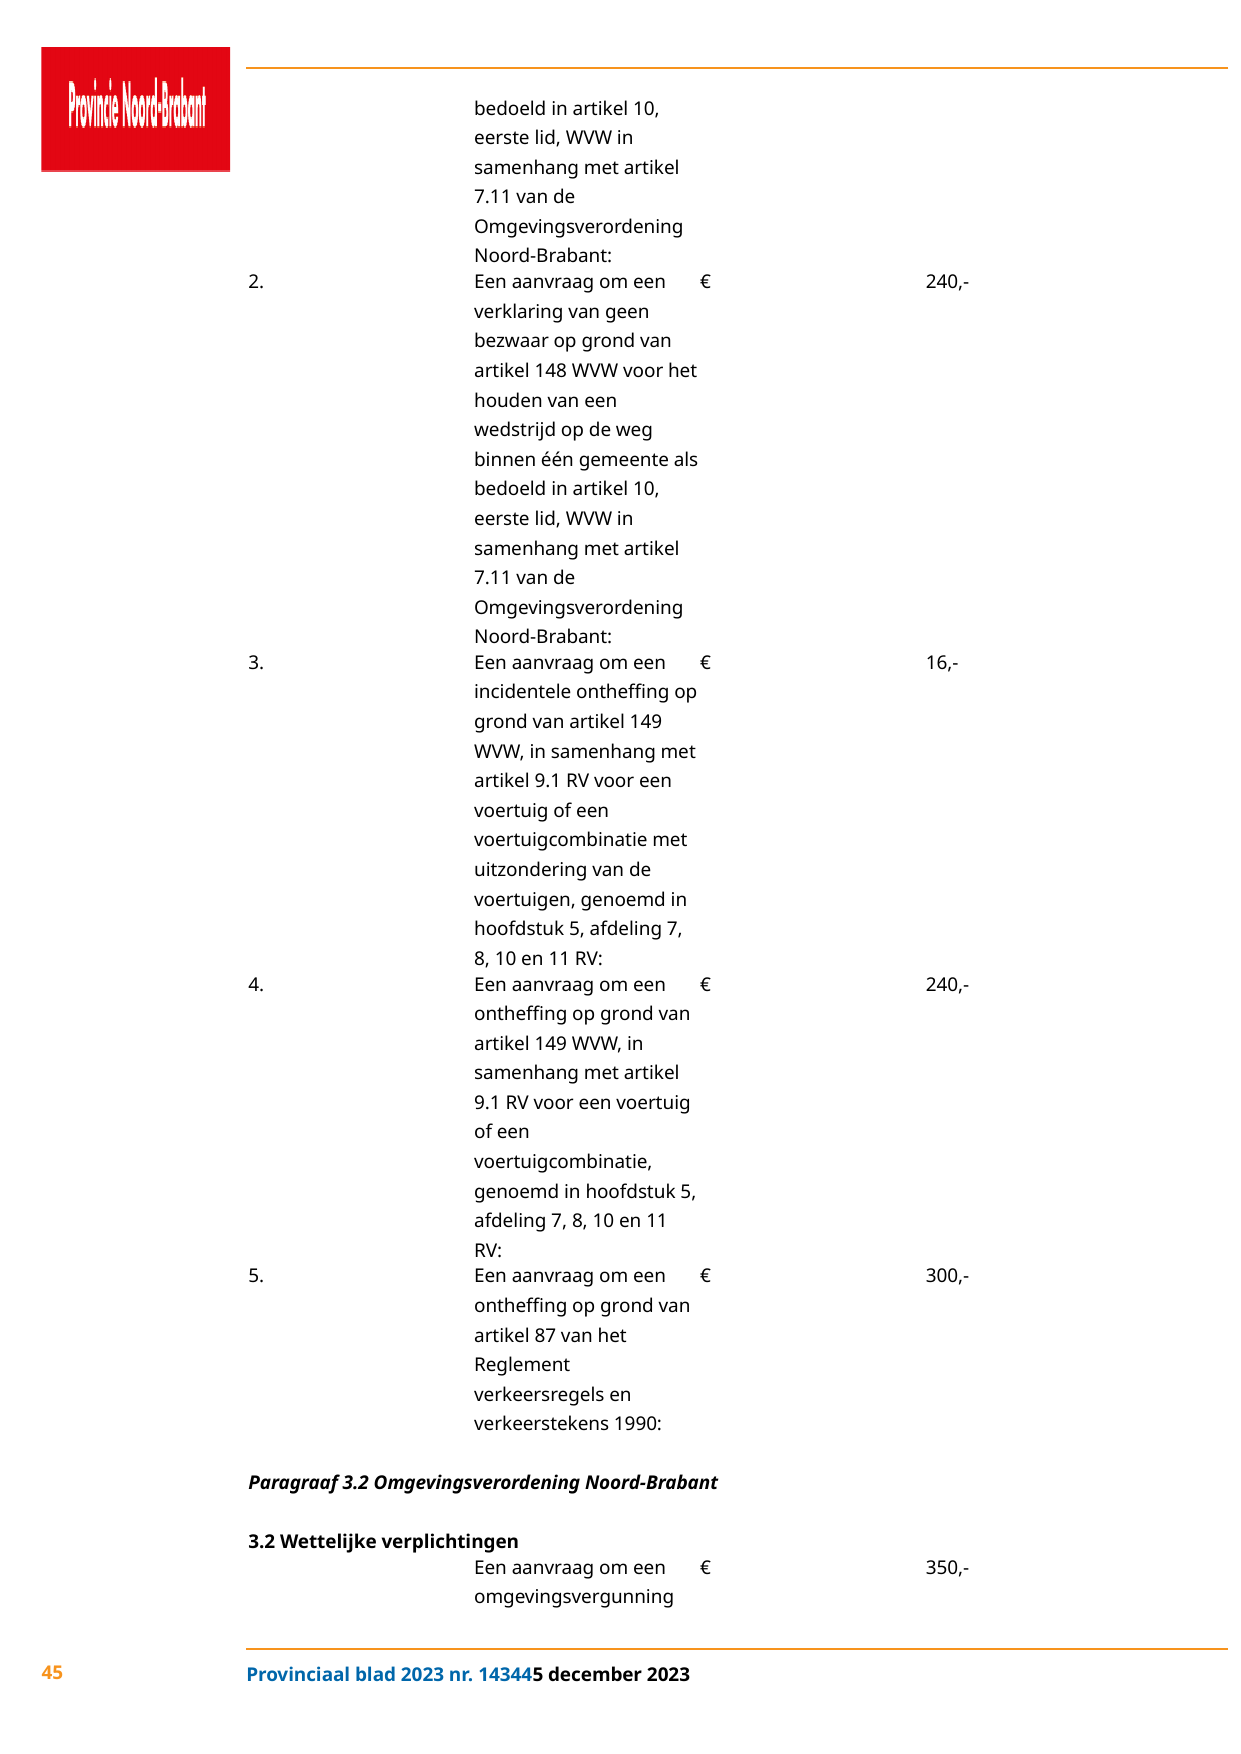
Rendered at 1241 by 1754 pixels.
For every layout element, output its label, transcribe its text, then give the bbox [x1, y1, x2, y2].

table_cell Een aanvraag om een verklaring van geen bezwaar op grond van artikel 148 WVW voor het houden van een wedstrijd op de weg binnen één gemeente als bedoeld in artikel 10, eerste lid, WVW in samenhang met artikel 7.11 van de Omgevingsverordening Noord-Brabant: [474, 269, 700, 649]
table_cell 300,- [926, 1263, 1152, 1436]
table_cell [248, 1554, 474, 1609]
table_cell 4. [248, 971, 474, 1263]
table_cell Een aanvraag om een incidentele ontheffing op grond van artikel 149 WVW, in samenhang met artikel 9.1 RV voor een voertuig of een voertuigcombinatie met uitzondering van de voertuigen, genoemd in hoofdstuk 5, afdeling 7, 8, 10 en 11 RV: [474, 649, 700, 971]
text Paragraaf 3.2 Omgevingsverordening Noord-Brabant [248, 1469, 1152, 1495]
table_header 3.2 Wettelijke verplichtingen [248, 1529, 1152, 1554]
picture [41, 47, 231, 172]
table_cell € [700, 649, 926, 971]
table_cell € [700, 1263, 926, 1436]
table_cell 350,- [926, 1554, 1152, 1609]
table_cell Een aanvraag om een ontheffing op grond van artikel 149 WVW, in samenhang met artikel 9.1 RV voor een voertuig of een voertuigcombinatie, genoemd in hoofdstuk 5, afdeling 7, 8, 10 en 11 RV: [474, 971, 700, 1263]
table_cell 5. [248, 1263, 474, 1436]
table_cell 240,- [926, 971, 1152, 1263]
table_cell 240,- [926, 269, 1152, 649]
table_cell € [700, 1554, 926, 1609]
table_cell 3. [248, 649, 474, 971]
table_cell [248, 95, 474, 268]
table_cell 16,- [926, 649, 1152, 971]
table_cell € [700, 971, 926, 1263]
table_cell Een aanvraag om een omgevingsvergunning [474, 1554, 700, 1609]
table_cell [926, 95, 1152, 268]
table_cell 2. [248, 269, 474, 649]
table_cell [700, 95, 926, 268]
table_cell € [700, 269, 926, 649]
table_cell Een aanvraag om een ontheffing op grond van artikel 87 van het Reglement verkeersregels en verkeerstekens 1990: [474, 1263, 700, 1436]
table_cell bedoeld in artikel 10, eerste lid, WVW in samenhang met artikel 7.11 van de Omgevingsverordening Noord-Brabant: [474, 95, 700, 268]
